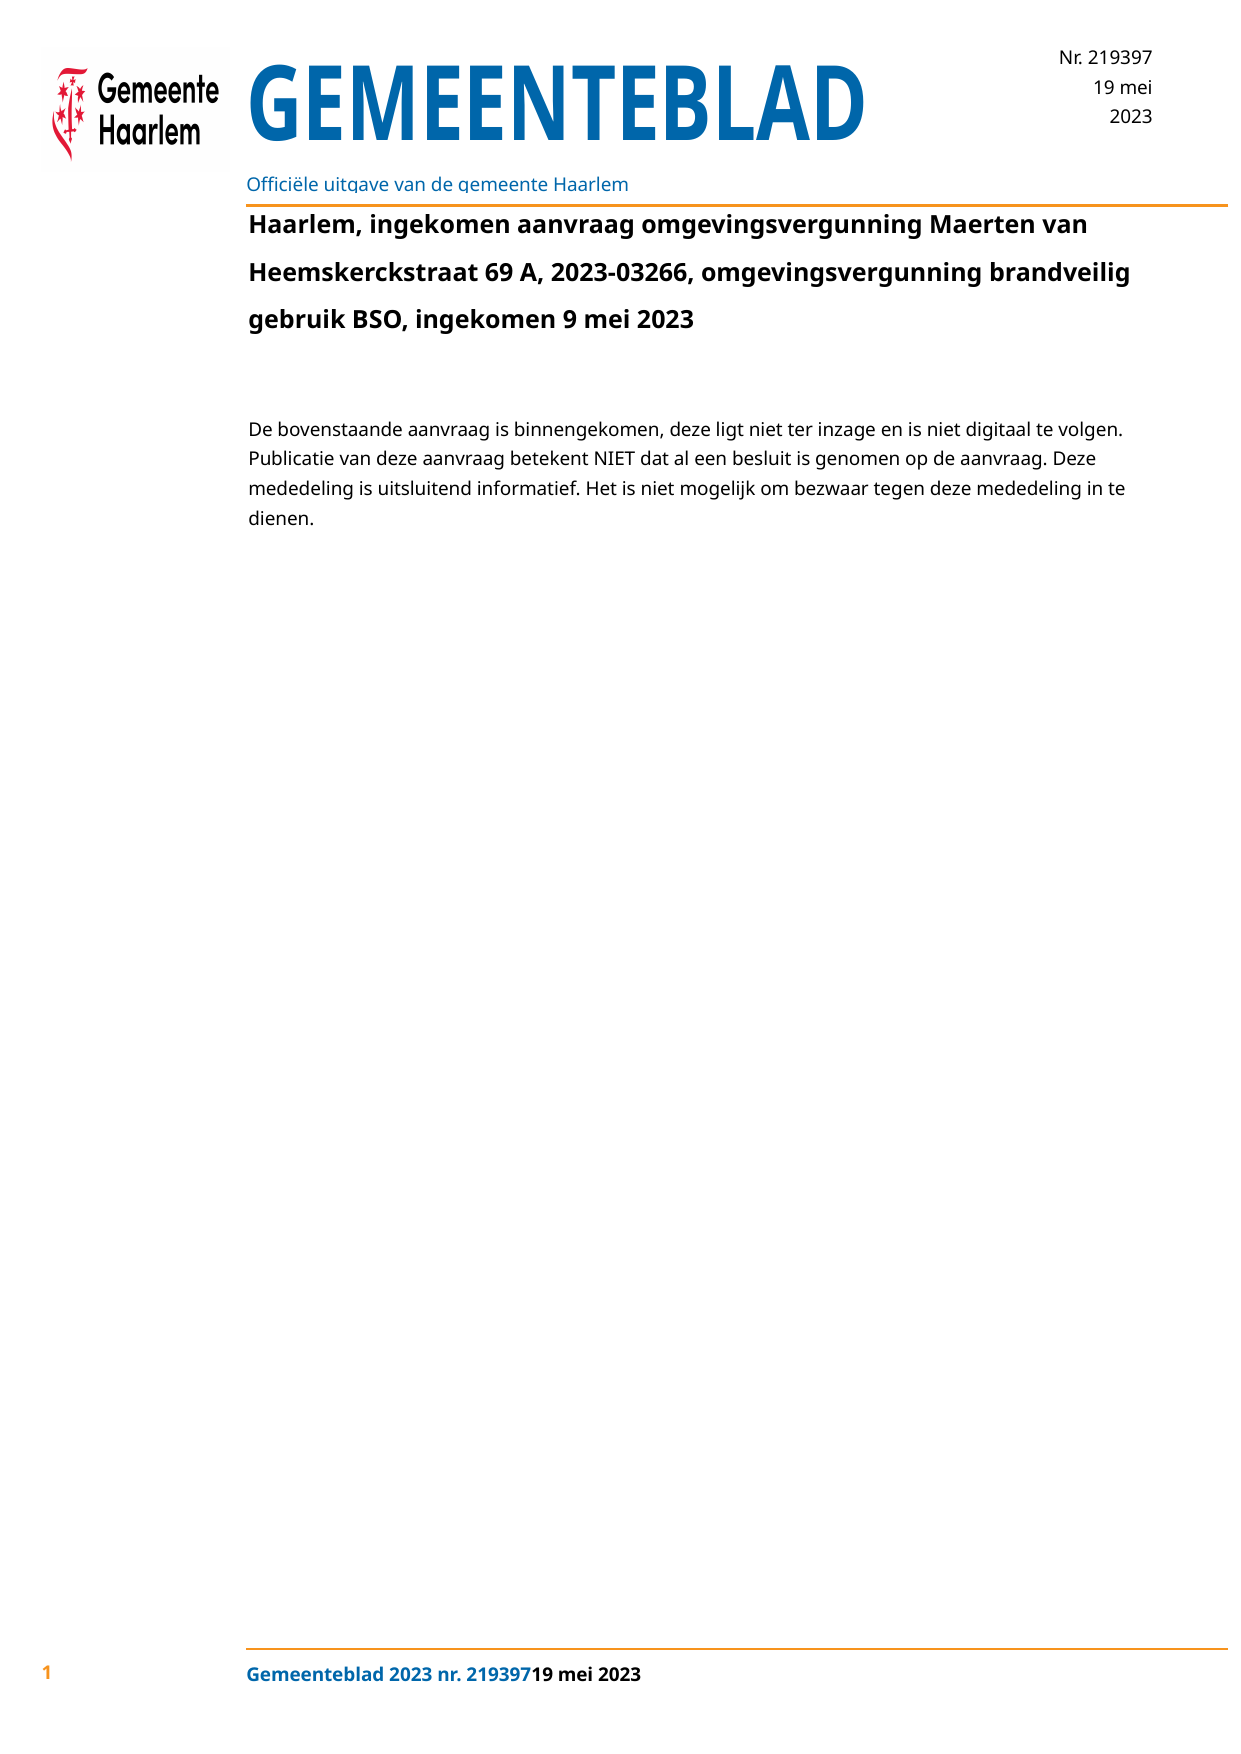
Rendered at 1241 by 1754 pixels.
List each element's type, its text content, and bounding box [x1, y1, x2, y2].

picture [41, 47, 231, 172]
text Haarlem, ingekomen aanvraag omgevingsvergunning Maerten van Heemskerckstraat 69 A, 2023-03266, omgevingsvergunning brandveilig gebruik BSO, ingekomen 9 mei 2023 [248, 207, 1152, 336]
text De bovenstaande aanvraag is binnengekomen, deze ligt niet ter inzage en is niet digitaal te volgen. Publicatie van deze aanvraag betekent NIET dat al een besluit is genomen op de aanvraag. Deze mededeling is uitsluitend informatief. Het is niet mogelijk om bezwaar tegen deze mededeling in te dienen. [248, 416, 1152, 530]
